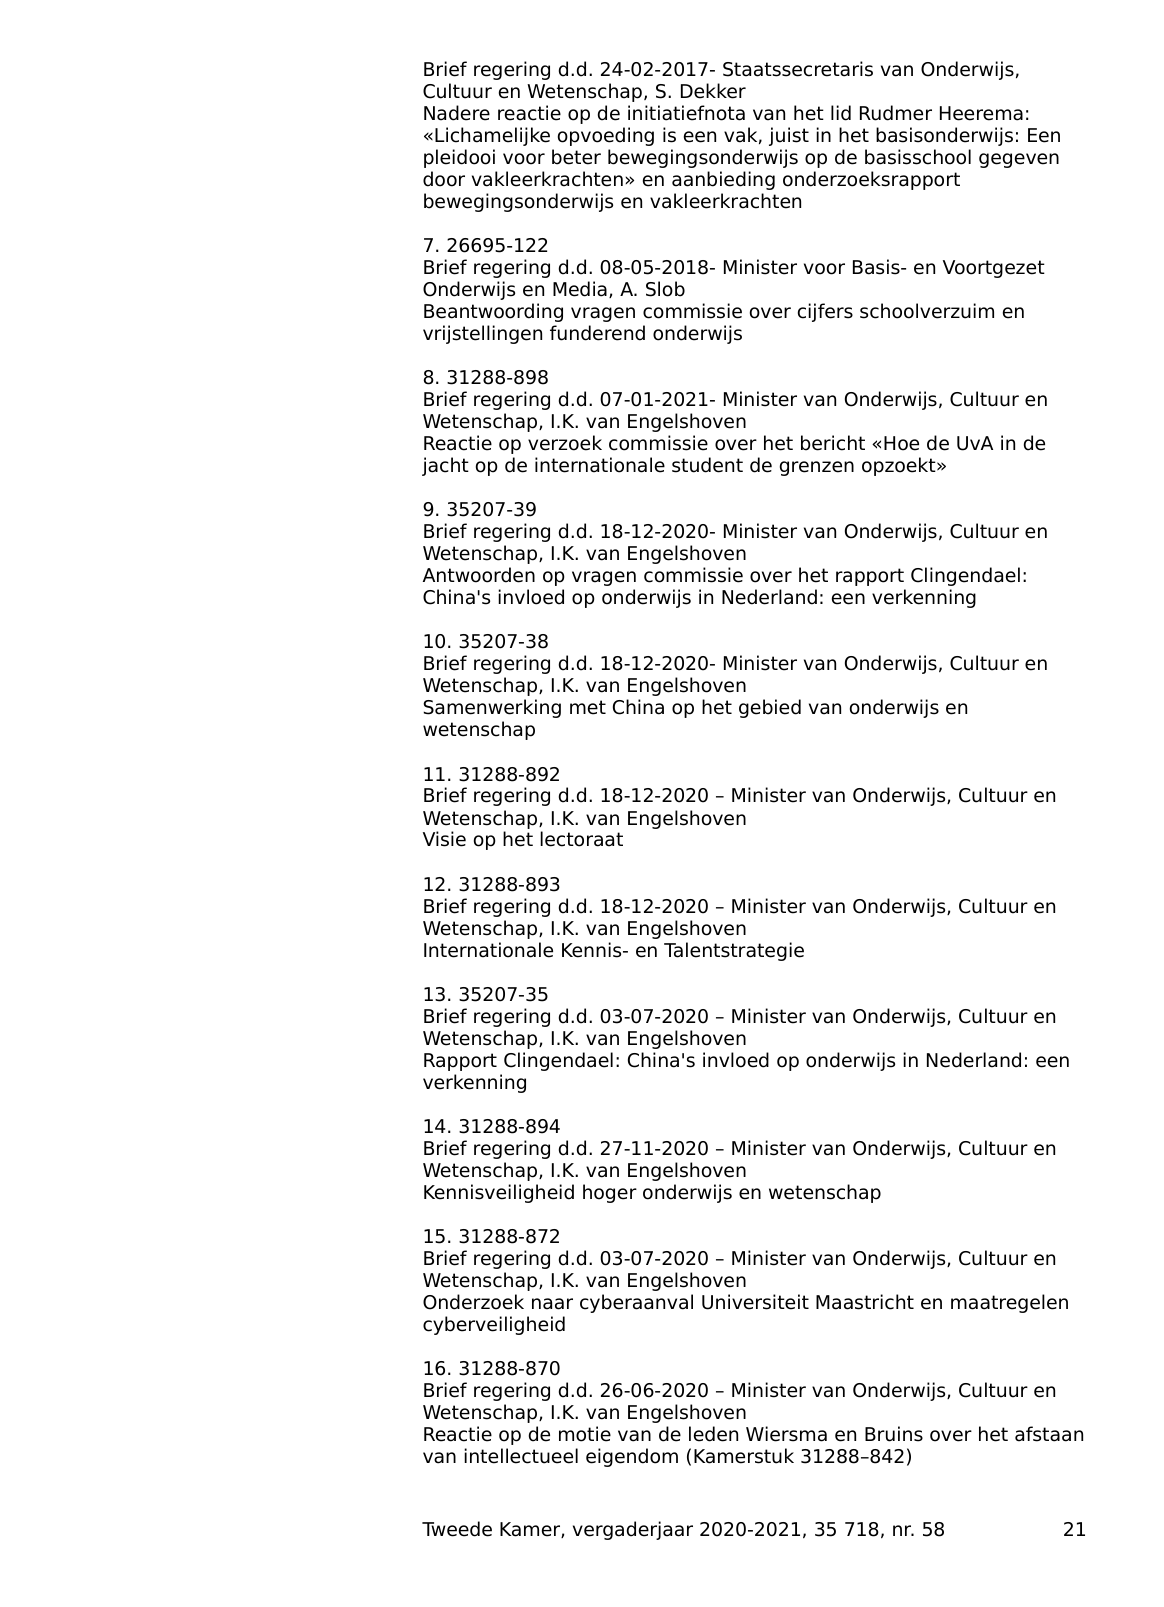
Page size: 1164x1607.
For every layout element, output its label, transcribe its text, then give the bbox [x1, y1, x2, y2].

text 13. 35207-35 [422, 984, 1087, 1006]
text Antwoorden op vragen commissie over het rapport Clingendael: China's invloed op onderwijs in Nederland: een verkenning [422, 565, 1087, 609]
text 7. 26695-122 [422, 235, 1087, 257]
text 14. 31288-894 [422, 1116, 1087, 1138]
text 8. 31288-898 [422, 367, 1087, 389]
text Visie op het lectoraat [422, 829, 1087, 851]
text Reactie op verzoek commissie over het bericht «Hoe de UvA in de jacht op de internationale student de grenzen opzoekt» [422, 433, 1087, 477]
text Beantwoording vragen commissie over cijfers schoolverzuim en vrijstellingen funderend onderwijs [422, 301, 1087, 345]
text Brief regering d.d. 08-05-2018- Minister voor Basis- en Voortgezet Onderwijs en Media, A. Slob [422, 257, 1087, 301]
text 12. 31288-893 [422, 873, 1087, 896]
text Brief regering d.d. 03-07-2020 – Minister van Onderwijs, Cultuur en Wetenschap, I.K. van Engelshoven [422, 1248, 1087, 1292]
text Brief regering d.d. 18-12-2020- Minister van Onderwijs, Cultuur en Wetenschap, I.K. van Engelshoven [422, 653, 1087, 697]
text 15. 31288-872 [422, 1226, 1087, 1248]
text 16. 31288-870 [422, 1358, 1087, 1380]
text 10. 35207-38 [422, 631, 1087, 653]
text Brief regering d.d. 03-07-2020 – Minister van Onderwijs, Cultuur en Wetenschap, I.K. van Engelshoven [422, 1006, 1087, 1049]
text Brief regering d.d. 18-12-2020 – Minister van Onderwijs, Cultuur en Wetenschap, I.K. van Engelshoven [422, 896, 1087, 939]
text Reactie op de motie van de leden Wiersma en Bruins over het afstaan van intellectueel eigendom (Kamerstuk 31288–842) [422, 1424, 1087, 1468]
text Internationale Kennis- en Talentstrategie [422, 939, 1087, 961]
text 9. 35207-39 [422, 499, 1087, 521]
text Samenwerking met China op het gebied van onderwijs en wetenschap [422, 697, 1087, 741]
text Kennisveiligheid hoger onderwijs en wetenschap [422, 1182, 1087, 1204]
text Brief regering d.d. 24-02-2017- Staatssecretaris van Onderwijs, Cultuur en Wetenschap, S. Dekker [422, 59, 1087, 103]
text Rapport Clingendael: China's invloed op onderwijs in Nederland: een verkenning [422, 1049, 1087, 1093]
text Brief regering d.d. 18-12-2020- Minister van Onderwijs, Cultuur en Wetenschap, I.K. van Engelshoven [422, 521, 1087, 565]
text Brief regering d.d. 26-06-2020 – Minister van Onderwijs, Cultuur en Wetenschap, I.K. van Engelshoven [422, 1380, 1087, 1424]
text Nadere reactie op de initiatiefnota van het lid Rudmer Heerema: «Lichamelijke opvoeding is een vak, juist in het basisonderwijs: Een pleidooi voor beter bewegingsonderwijs op de basisschool gegeven door vakleerkrachten» en aanbieding onderzoeksrapport bewegingsonderwijs en vakleerkrachten [422, 103, 1087, 213]
text 11. 31288-892 [422, 763, 1087, 785]
text Onderzoek naar cyberaanval Universiteit Maastricht en maatregelen cyberveiligheid [422, 1292, 1087, 1336]
text Brief regering d.d. 07-01-2021- Minister van Onderwijs, Cultuur en Wetenschap, I.K. van Engelshoven [422, 389, 1087, 433]
text Brief regering d.d. 27-11-2020 – Minister van Onderwijs, Cultuur en Wetenschap, I.K. van Engelshoven [422, 1138, 1087, 1182]
text Brief regering d.d. 18-12-2020 – Minister van Onderwijs, Cultuur en Wetenschap, I.K. van Engelshoven [422, 785, 1087, 829]
